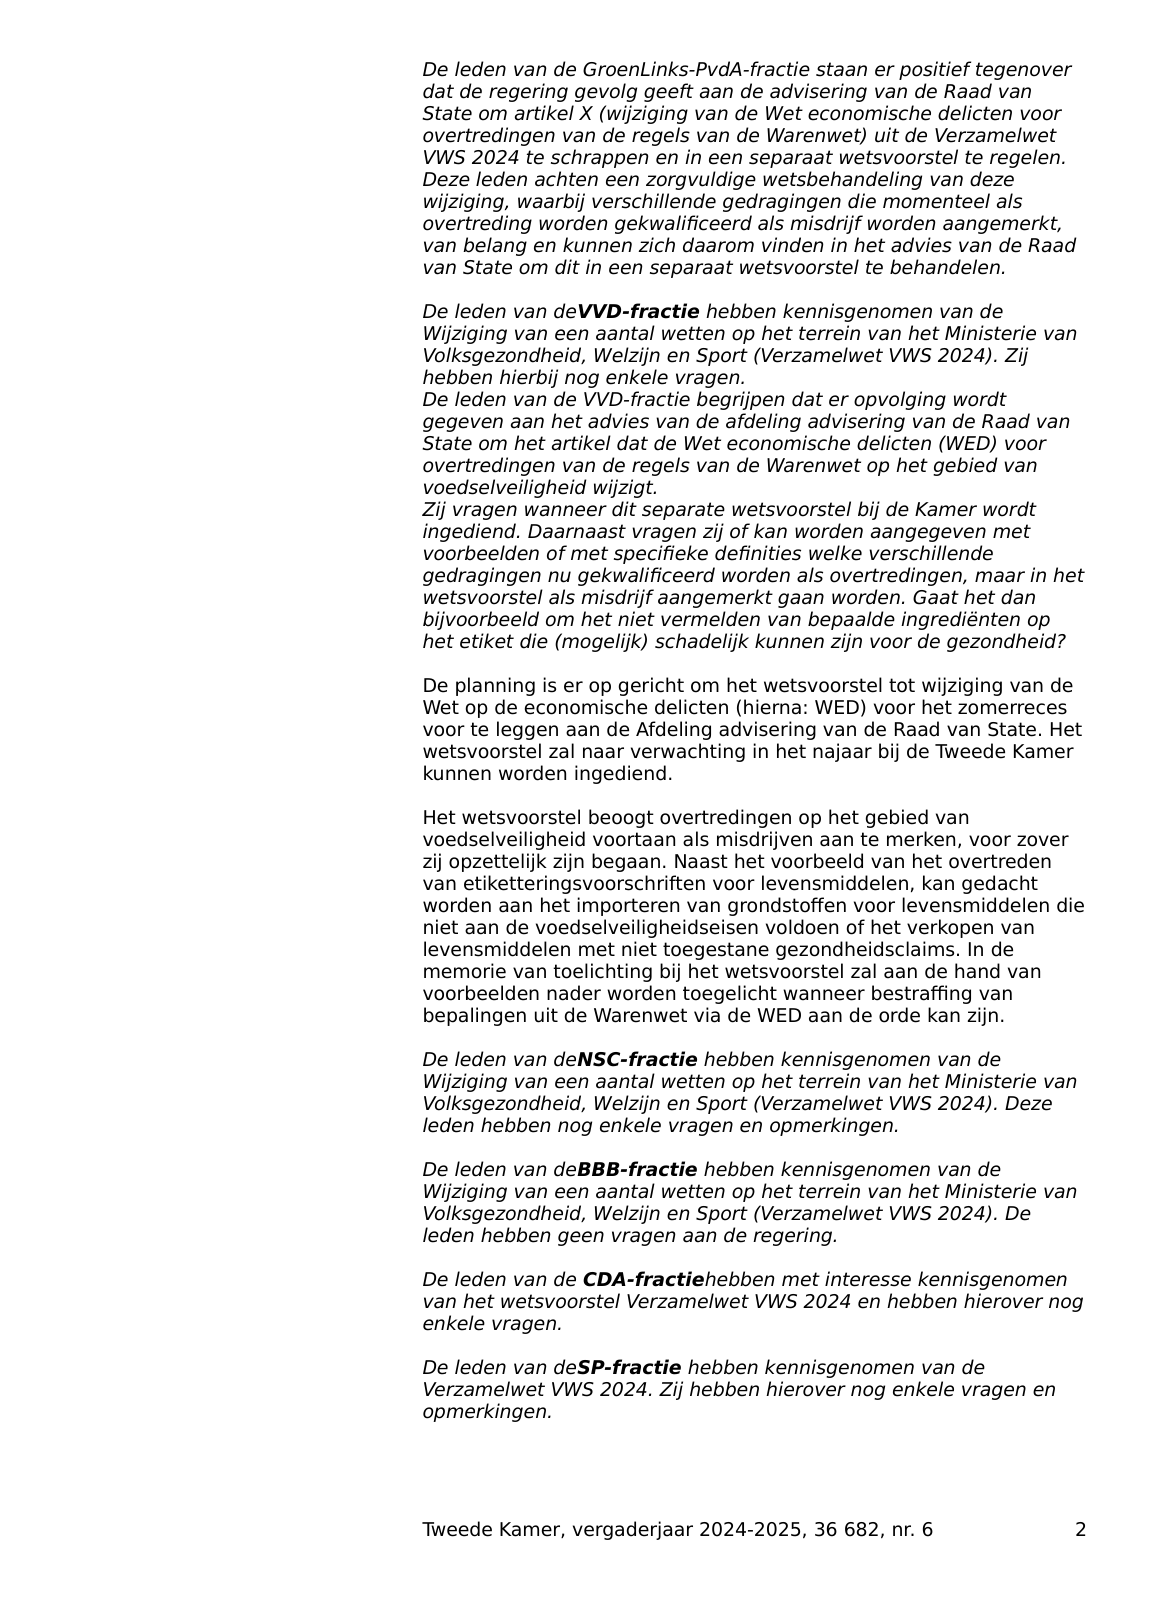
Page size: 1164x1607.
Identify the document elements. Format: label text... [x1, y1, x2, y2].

text De leden van de GroenLinks-PvdA-fractie staan er positief tegenover dat de regering gevolg geeft aan de advisering van de Raad van State om artikel X (wijziging van de Wet economische delicten voor overtredingen van de regels van de Warenwet) uit de Verzamelwet VWS 2024 te schrappen en in een separaat wetsvoorstel te regelen. Deze leden achten een zorgvuldige wetsbehandeling van deze wijziging, waarbij verschillende gedragingen die momenteel als overtreding worden gekwalificeerd als misdrijf worden aangemerkt, van belang en kunnen zich daarom vinden in het advies van de Raad van State om dit in een separaat wetsvoorstel te behandelen. [422, 59, 1087, 279]
text De planning is er op gericht om het wetsvoorstel tot wijziging van de Wet op de economische delicten (hierna: WED) voor het zomerreces voor te leggen aan de Afdeling advisering van de Raad van State. Het wetsvoorstel zal naar verwachting in het najaar bij de Tweede Kamer kunnen worden ingediend. [422, 675, 1087, 785]
text Het wetsvoorstel beoogt overtredingen op het gebied van voedselveiligheid voortaan als misdrijven aan te merken, voor zover zij opzettelijk zijn begaan. Naast het voorbeeld van het overtreden van etiketteringsvoorschriften voor levensmiddelen, kan gedacht worden aan het importeren van grondstoffen voor levensmiddelen die niet aan de voedselveiligheidseisen voldoen of het verkopen van levensmiddelen met niet toegestane gezondheidsclaims. In de memorie van toelichting bij het wetsvoorstel zal aan de hand van voorbeelden nader worden toegelicht wanneer bestraffing van bepalingen uit de Warenwet via de WED aan de orde kan zijn. [422, 807, 1087, 1027]
text De leden van de VVD-fractie begrijpen dat er opvolging wordt gegeven aan het advies van de afdeling advisering van de Raad van State om het artikel dat de Wet economische delicten (WED) voor overtredingen van de regels van de Warenwet op het gebied van voedselveiligheid wijzigt. [422, 389, 1087, 499]
text De leden van de CDA-fractiehebben met interesse kennisgenomen van het wetsvoorstel Verzamelwet VWS 2024 en hebben hierover nog enkele vragen. [422, 1269, 1087, 1335]
text De leden van deSP-fractie hebben kennisgenomen van de Verzamelwet VWS 2024. Zij hebben hierover nog enkele vragen en opmerkingen. [422, 1357, 1087, 1423]
text Zij vragen wanneer dit separate wetsvoorstel bij de Kamer wordt ingediend. Daarnaast vragen zij of kan worden aangegeven met voorbeelden of met specifieke definities welke verschillende gedragingen nu gekwalificeerd worden als overtredingen, maar in het wetsvoorstel als misdrijf aangemerkt gaan worden. Gaat het dan bijvoorbeeld om het niet vermelden van bepaalde ingrediënten op het etiket die (mogelijk) schadelijk kunnen zijn voor de gezondheid? [422, 499, 1087, 653]
text De leden van deNSC-fractie hebben kennisgenomen van de Wijziging van een aantal wetten op het terrein van het Ministerie van Volksgezondheid, Welzijn en Sport (Verzamelwet VWS 2024). Deze leden hebben nog enkele vragen en opmerkingen. [422, 1049, 1087, 1137]
text De leden van deVVD-fractie hebben kennisgenomen van de Wijziging van een aantal wetten op het terrein van het Ministerie van Volksgezondheid, Welzijn en Sport (Verzamelwet VWS 2024). Zij hebben hierbij nog enkele vragen. [422, 301, 1087, 389]
text De leden van deBBB-fractie hebben kennisgenomen van de Wijziging van een aantal wetten op het terrein van het Ministerie van Volksgezondheid, Welzijn en Sport (Verzamelwet VWS 2024). De leden hebben geen vragen aan de regering. [422, 1159, 1087, 1247]
